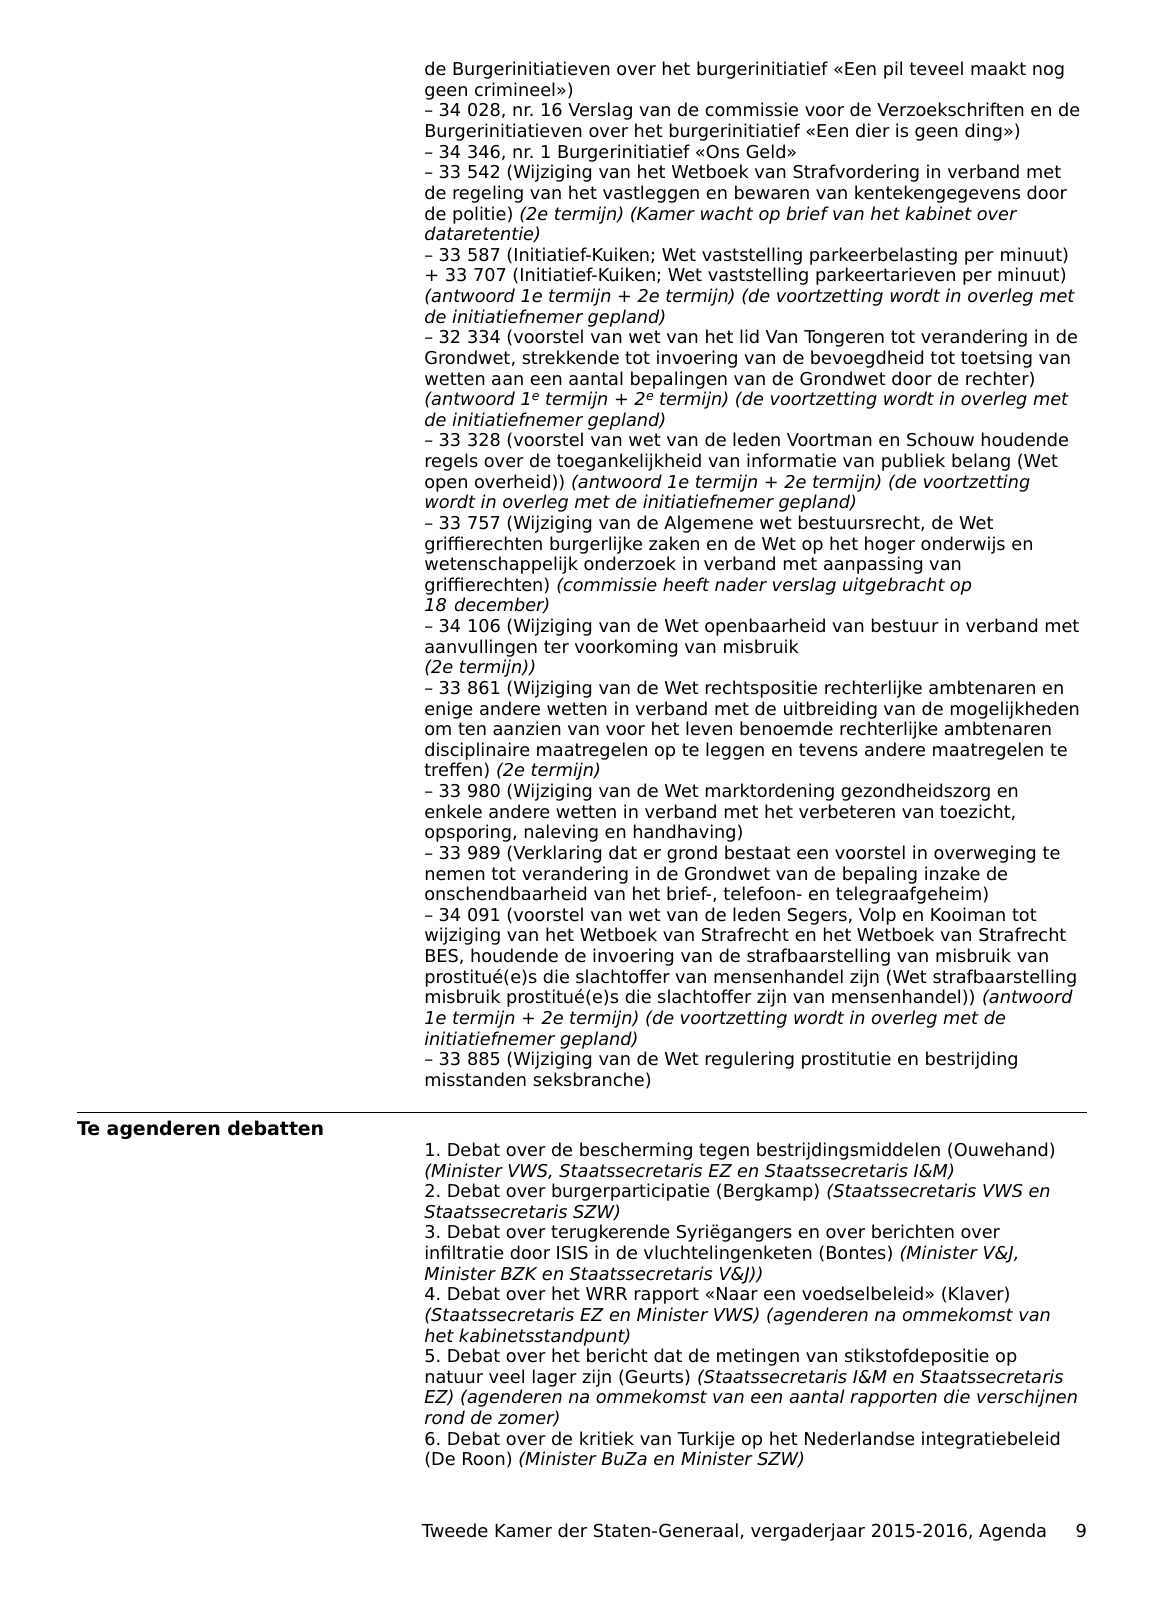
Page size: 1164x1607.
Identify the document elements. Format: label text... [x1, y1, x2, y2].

table_cell [77, 905, 401, 1049]
table_cell – 34 028, nr. 16 Verslag van de commissie voor de Verzoekschriften en de Burgerinitiatieven over het burgerinitiatief «Een dier is geen ding») [418, 100, 1087, 142]
table_cell [77, 245, 401, 327]
table_header [401, 1113, 418, 1140]
table_cell [401, 142, 418, 162]
table_cell – 33 587 (Initiatief-Kuiken; Wet vaststelling parkeerbelasting per minuut) + 33 707 (Initiatief-Kuiken; Wet vaststelling parkeertarieven per minuut) (antwoord 1e termijn + 2e termijn) (de voortzetting wordt in overleg met de initiatiefnemer gepland) [418, 245, 1087, 327]
table_cell [401, 781, 418, 843]
table_cell (2e termijn)) [418, 657, 1087, 678]
table_cell [77, 678, 401, 781]
table_cell [77, 1181, 401, 1222]
table_cell [401, 430, 418, 513]
table_cell [77, 1429, 401, 1470]
table_cell [401, 657, 418, 678]
table_cell [401, 1140, 418, 1181]
table_cell [77, 1284, 401, 1346]
table_cell [77, 616, 401, 657]
table_cell [77, 1223, 401, 1284]
table_cell [401, 100, 418, 142]
table_cell – 33 542 (Wijziging van het Wetboek van Strafvordering in verband met de regeling van het vastleggen en bewaren van kentekengegevens door de politie) (2e termijn) (Kamer wacht op brief van het kabinet over dataretentie) [418, 162, 1087, 245]
table_cell [77, 1049, 401, 1090]
table_cell [401, 1284, 418, 1346]
table_cell – 33 861 (Wijziging van de Wet rechtspositie rechterlijke ambtenaren en enige andere wetten in verband met de uitbreiding van de mogelijkheden om ten aanzien van voor het leven benoemde rechterlijke ambtenaren disciplinaire maatregelen op te leggen en tevens andere maatregelen te treffen) (2e termijn) [418, 678, 1087, 781]
table_cell [401, 1346, 418, 1429]
table_cell [77, 162, 401, 245]
table_header Te agenderen debatten [77, 1113, 401, 1140]
table_cell [77, 843, 401, 905]
table_cell – 34 106 (Wijziging van de Wet openbaarheid van bestuur in verband met aanvullingen ter voorkoming van misbruik [418, 616, 1087, 657]
table_cell [401, 59, 418, 100]
table_cell [401, 1429, 418, 1470]
table_cell [77, 430, 401, 513]
table_cell [77, 327, 401, 430]
table_cell [401, 1049, 418, 1090]
table_cell – 33 328 (voorstel van wet van de leden Voortman en Schouw houdende regels over de toegankelijkheid van informatie van publiek belang (Wet open overheid)) (antwoord 1e termijn + 2e termijn) (de voortzetting wordt in overleg met de initiatiefnemer gepland) [418, 430, 1087, 513]
table_cell – 33 885 (Wijziging van de Wet regulering prostitutie en bestrijding misstanden seksbranche) [418, 1049, 1087, 1090]
table_cell [77, 142, 401, 162]
table_cell [401, 162, 418, 245]
table_cell [77, 59, 401, 100]
table_cell [401, 245, 418, 327]
table_cell – 33 989 (Verklaring dat er grond bestaat een voorstel in overweging te nemen tot verandering in de Grondwet van de bepaling inzake de onschendbaarheid van het brief-, telefoon- en telegraafgeheim) [418, 843, 1087, 905]
table_cell [77, 657, 401, 678]
table_cell 3. Debat over terugkerende Syriëgangers en over berichten over infiltratie door ISIS in de vluchtelingenketen (Bontes) (Minister V&J, Minister BZK en Staatssecretaris V&J)) [418, 1223, 1087, 1284]
table_cell 4. Debat over het WRR rapport «Naar een voedselbeleid» (Klaver) (Staatssecretaris EZ en Minister VWS) (agenderen na ommekomst van het kabinetsstandpunt) [418, 1284, 1087, 1346]
table_cell [401, 905, 418, 1049]
table_cell – 34 091 (voorstel van wet van de leden Segers, Volp en Kooiman tot wijziging van het Wetboek van Strafrecht en het Wetboek van Strafrecht BES, houdende de invoering van de strafbaarstelling van misbruik van prostitué(e)s die slachtoffer van mensenhandel zijn (Wet strafbaarstelling misbruik prostitué(e)s die slachtoffer zijn van mensenhandel)) (antwoord 1e termijn + 2e termijn) (de voortzetting wordt in overleg met de initiatiefnemer gepland) [418, 905, 1087, 1049]
table_cell [401, 327, 418, 430]
table_cell [401, 1223, 418, 1284]
table_cell [77, 1346, 401, 1429]
table_cell – 32 334 (voorstel van wet van het lid Van Tongeren tot verandering in de Grondwet, strekkende tot invoering van de bevoegdheid tot toetsing van wetten aan een aantal bepalingen van de Grondwet door de rechter) (antwoord 1e termijn + 2e termijn) (de voortzetting wordt in overleg met de initiatiefnemer gepland) [418, 327, 1087, 430]
table_cell [77, 1140, 401, 1181]
table_cell de Burgerinitiatieven over het burgerinitiatief «Een pil teveel maakt nog geen crimineel») [418, 59, 1087, 100]
table_cell [401, 616, 418, 657]
table_cell [77, 513, 401, 616]
table_cell – 33 757 (Wijziging van de Algemene wet bestuursrecht, de Wet griffierechten burgerlijke zaken en de Wet op het hoger onderwijs en wetenschappelijk onderzoek in verband met aanpassing van griffierechten) (commissie heeft nader verslag uitgebracht op 18 december) [418, 513, 1087, 616]
table_cell [77, 100, 401, 142]
table_header [418, 1113, 1087, 1140]
table_cell [401, 1181, 418, 1222]
table_cell [401, 843, 418, 905]
table_cell [77, 781, 401, 843]
table_cell – 33 980 (Wijziging van de Wet marktordening gezondheidszorg en enkele andere wetten in verband met het verbeteren van toezicht, opsporing, naleving en handhaving) [418, 781, 1087, 843]
table_cell [401, 513, 418, 616]
table_cell 5. Debat over het bericht dat de metingen van stikstofdepositie op natuur veel lager zijn (Geurts) (Staatssecretaris I&M en Staatssecretaris EZ) (agenderen na ommekomst van een aantal rapporten die verschijnen rond de zomer) [418, 1346, 1087, 1429]
table_cell 6. Debat over de kritiek van Turkije op het Nederlandse integratiebeleid (De Roon) (Minister BuZa en Minister SZW) [418, 1429, 1087, 1470]
table_cell 2. Debat over burgerparticipatie (Bergkamp) (Staatssecretaris VWS en Staatssecretaris SZW) [418, 1181, 1087, 1222]
table_cell [401, 678, 418, 781]
table_cell 1. Debat over de bescherming tegen bestrijdingsmiddelen (Ouwehand) (Minister VWS, Staatssecretaris EZ en Staatssecretaris I&M) [418, 1140, 1087, 1181]
table_cell – 34 346, nr. 1 Burgerinitiatief «Ons Geld» [418, 142, 1087, 162]
